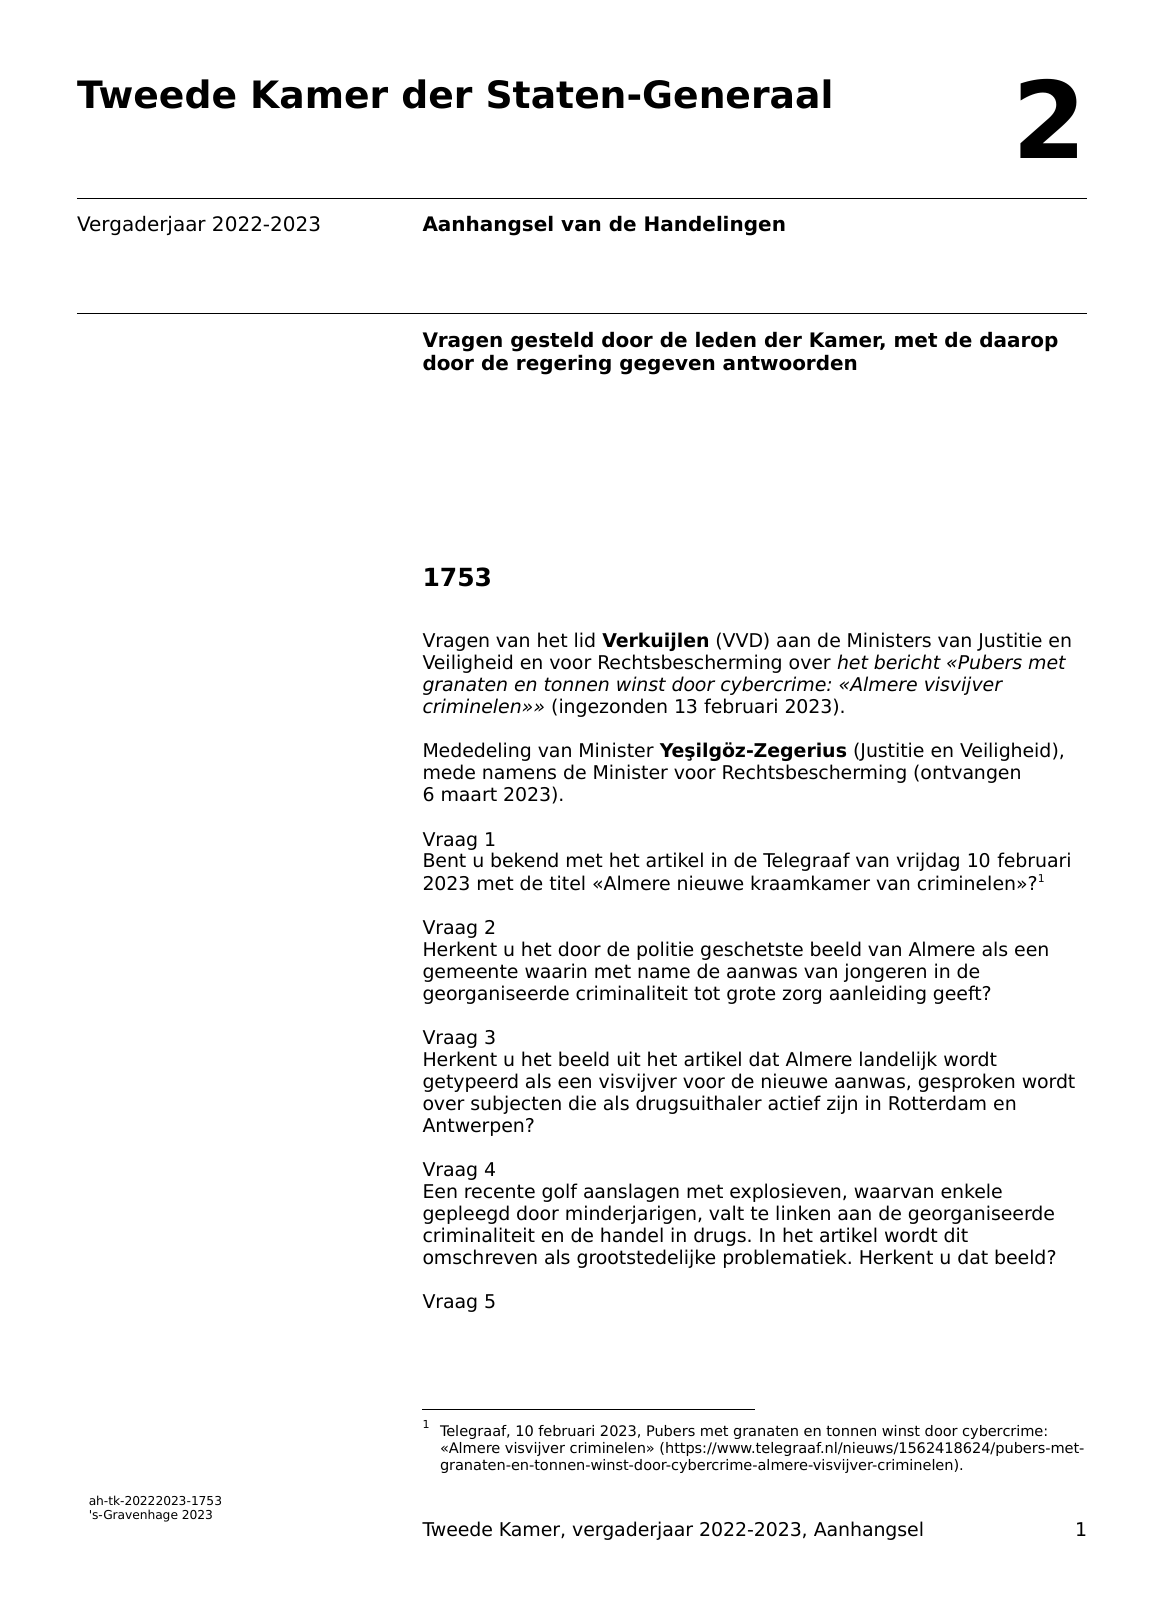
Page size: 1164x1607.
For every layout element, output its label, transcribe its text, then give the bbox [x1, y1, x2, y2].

text ah-tk-20222023-1753 [88, 1494, 323, 1508]
table_header 2 [886, 59, 1087, 198]
text Vraag 3 [422, 1027, 1087, 1049]
text Vragen van het lid Verkuijlen (VVD) aan de Ministers van Justitie en Veiligheid en voor Rechtsbescherming over het bericht «Pubers met granaten en tonnen winst door cybercrime: «Almere visvijver criminelen»» (ingezonden 13 februari 2023). [422, 630, 1087, 718]
text 's-Gravenhage 2023 [88, 1508, 323, 1522]
table_cell [77, 314, 422, 375]
text Herkent u het beeld uit het artikel dat Almere landelijk wordt getypeerd als een visvijver voor de nieuwe aanwas, gesproken wordt over subjecten die als drugsuithaler actief zijn in Rotterdam en Antwerpen? [422, 1049, 1087, 1137]
text Mededeling van Minister Yeşilgöz-Zegerius (Justitie en Veiligheid), mede namens de Minister voor Rechtsbescherming (ontvangen 6 maart 2023). [422, 740, 1087, 806]
table_header Tweede Kamer der Staten-Generaal [77, 59, 886, 198]
table_cell Vragen gesteld door de leden der Kamer, met de daarop door de regering gegeven antwoorden [422, 314, 1087, 375]
text Herkent u het door de politie geschetste beeld van Almere als een gemeente waarin met name de aanwas van jongeren in de georganiseerde criminaliteit tot grote zorg aanleiding geeft? [422, 938, 1087, 1004]
table_cell Vergaderjaar 2022-2023 [77, 199, 422, 313]
text Telegraaf, 10 februari 2023, Pubers met granaten en tonnen winst door cybercrime: «Almere visvijver criminelen» (https://www.telegraaf.nl/nieuws/1562418624/pubers-met-granaten-en-tonnen-winst-door-cybercrime-almere-visvijver-criminelen). [422, 1418, 1087, 1474]
text Vraag 1 [422, 828, 1087, 850]
text Bent u bekend met het artikel in de Telegraaf van vrijdag 10 februari 2023 met de titel «Almere nieuwe kraamkamer van criminelen»? [422, 850, 1087, 894]
text 1753 [422, 563, 1087, 592]
table_cell Aanhangsel van de Handelingen [422, 199, 1087, 313]
text Vraag 5 [422, 1291, 1087, 1313]
text Een recente golf aanslagen met explosieven, waarvan enkele gepleegd door minderjarigen, valt te linken aan de georganiseerde criminaliteit en de handel in drugs. In het artikel wordt dit omschreven als grootstedelijke problematiek. Herkent u dat beeld? [422, 1181, 1087, 1269]
text Vraag 4 [422, 1159, 1087, 1181]
text Vraag 2 [422, 917, 1087, 938]
